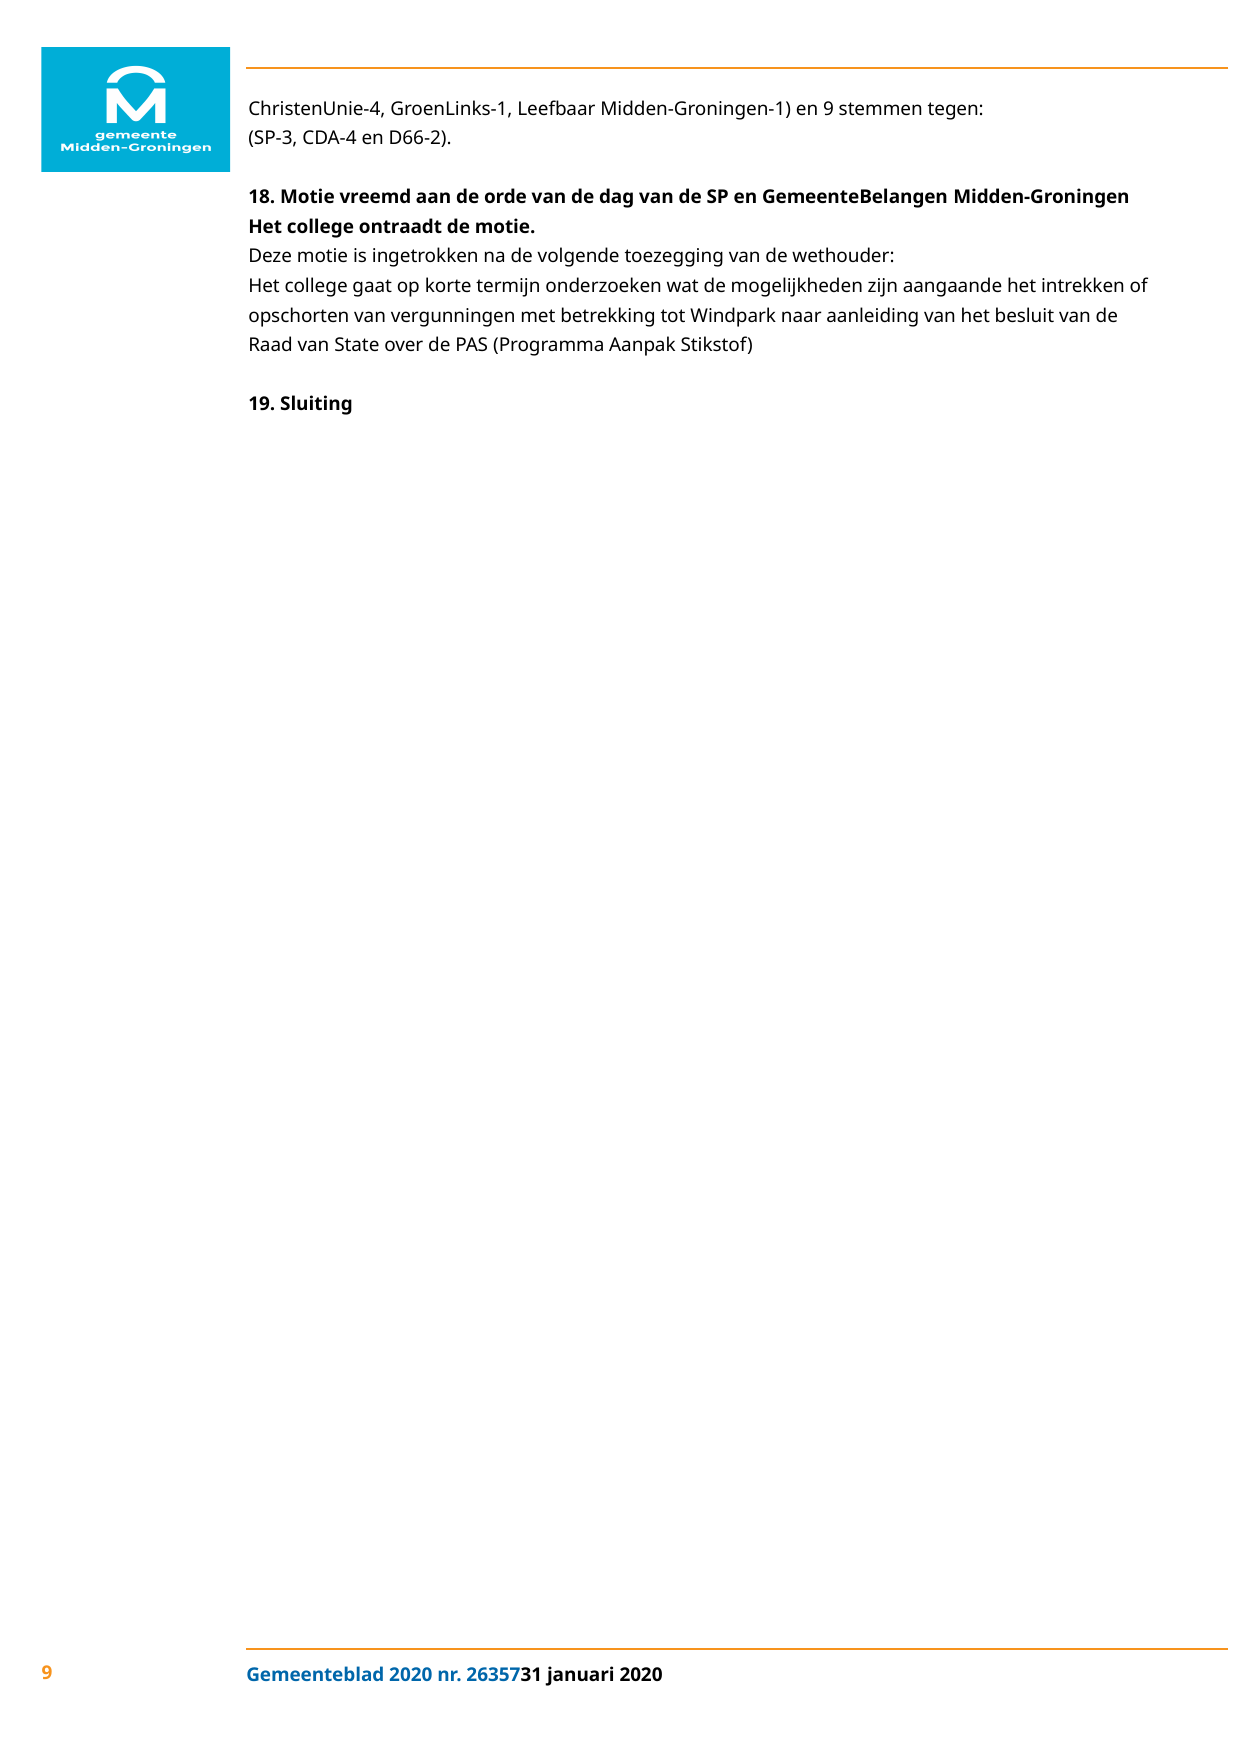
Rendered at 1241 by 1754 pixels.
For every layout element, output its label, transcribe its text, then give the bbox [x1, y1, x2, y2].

text Het college gaat op korte termijn onderzoeken wat de mogelijkheden zijn aangaande het intrekken of opschorten van vergunningen met betrekking tot Windpark naar aanleiding van het besluit van de Raad van State over de PAS (Programma Aanpak Stikstof) [248, 272, 1152, 357]
text Het college ontraadt de motie. [248, 213, 1152, 239]
text (SP-3, CDA-4 en D66-2). [248, 124, 1152, 150]
text 18. Motie vreemd aan de orde van de dag van de SP en GemeenteBelangen Midden-Groningen [248, 183, 1152, 209]
picture [184, 146, 190, 153]
text 19. Sluiting [248, 391, 1152, 416]
text Deze motie is ingetrokken na de volgende toezegging van de wethouder: [248, 243, 1152, 268]
text ChristenUnie-4, GroenLinks-1, Leefbaar Midden-Groningen-1) en 9 stemmen tegen: [248, 95, 1152, 121]
picture [108, 66, 164, 82]
picture [107, 89, 165, 122]
